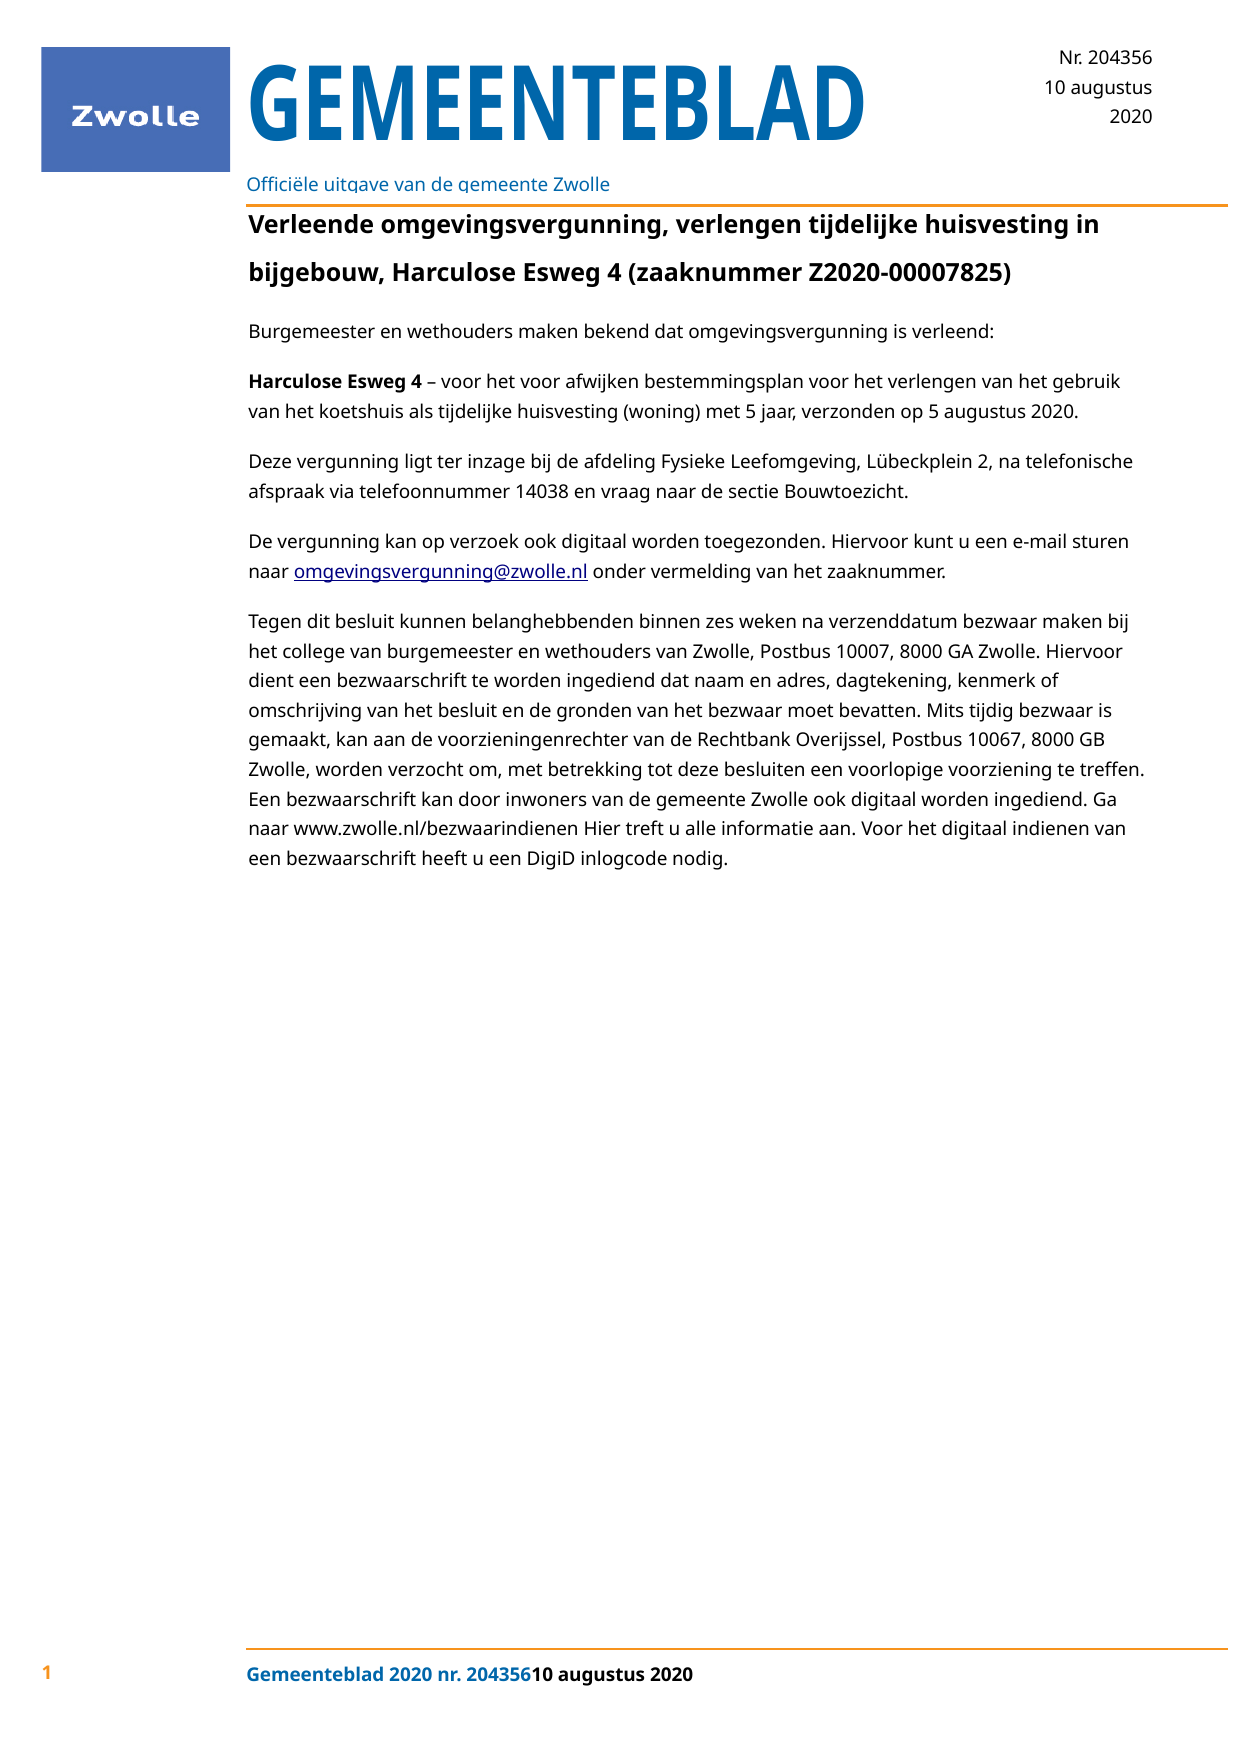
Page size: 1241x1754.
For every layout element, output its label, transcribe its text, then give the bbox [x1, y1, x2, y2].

text Tegen dit besluit kunnen belanghebbenden binnen zes weken na verzenddatum bezwaar maken bij het college van burgemeester en wethouders van Zwolle, Postbus 10007, 8000 GA Zwolle. Hiervoor dient een bezwaarschrift te worden ingediend dat naam en adres, dagtekening, kenmerk of omschrijving van het besluit en de gronden van het bezwaar moet bevatten. Mits tijdig bezwaar is gemaakt, kan aan de voorzieningenrechter van de Rechtbank Overijssel, Postbus 10067, 8000 GB Zwolle, worden verzocht om, met betrekking tot deze besluiten een voorlopige voorziening te treffen. Een bezwaarschrift kan door inwoners van de gemeente Zwolle ook digitaal worden ingediend. Ga naar www.zwolle.nl/bezwaarindienen Hier treft u alle informatie aan. Voor het digitaal indienen van een bezwaarschrift heeft u een DigiD inlogcode nodig. [248, 608, 1152, 871]
text Verleende omgevingsvergunning, verlengen tijdelijke huisvesting in bijgebouw, Harculose Esweg 4 (zaaknummer Z2020-00007825) [248, 207, 1152, 288]
picture [41, 47, 231, 172]
text Burgemeester en wethouders maken bekend dat omgevingsvergunning is verleend: [248, 318, 1152, 344]
text Harculose Esweg 4 – voor het voor afwijken bestemmingsplan voor het verlengen van het gebruik van het koetshuis als tijdelijke huisvesting (woning) met 5 jaar, verzonden op 5 augustus 2020. [248, 368, 1152, 424]
text Deze vergunning ligt ter inzage bij de afdeling Fysieke Leefomgeving, Lübeckplein 2, na telefonische afspraak via telefoonnummer 14038 en vraag naar de sectie Bouwtoezicht. [248, 448, 1152, 504]
text De vergunning kan op verzoek ook digitaal worden toegezonden. Hiervoor kunt u een e-mail sturen naar omgevingsvergunning@zwolle.nl onder vermelding van het zaaknummer. [248, 528, 1152, 584]
